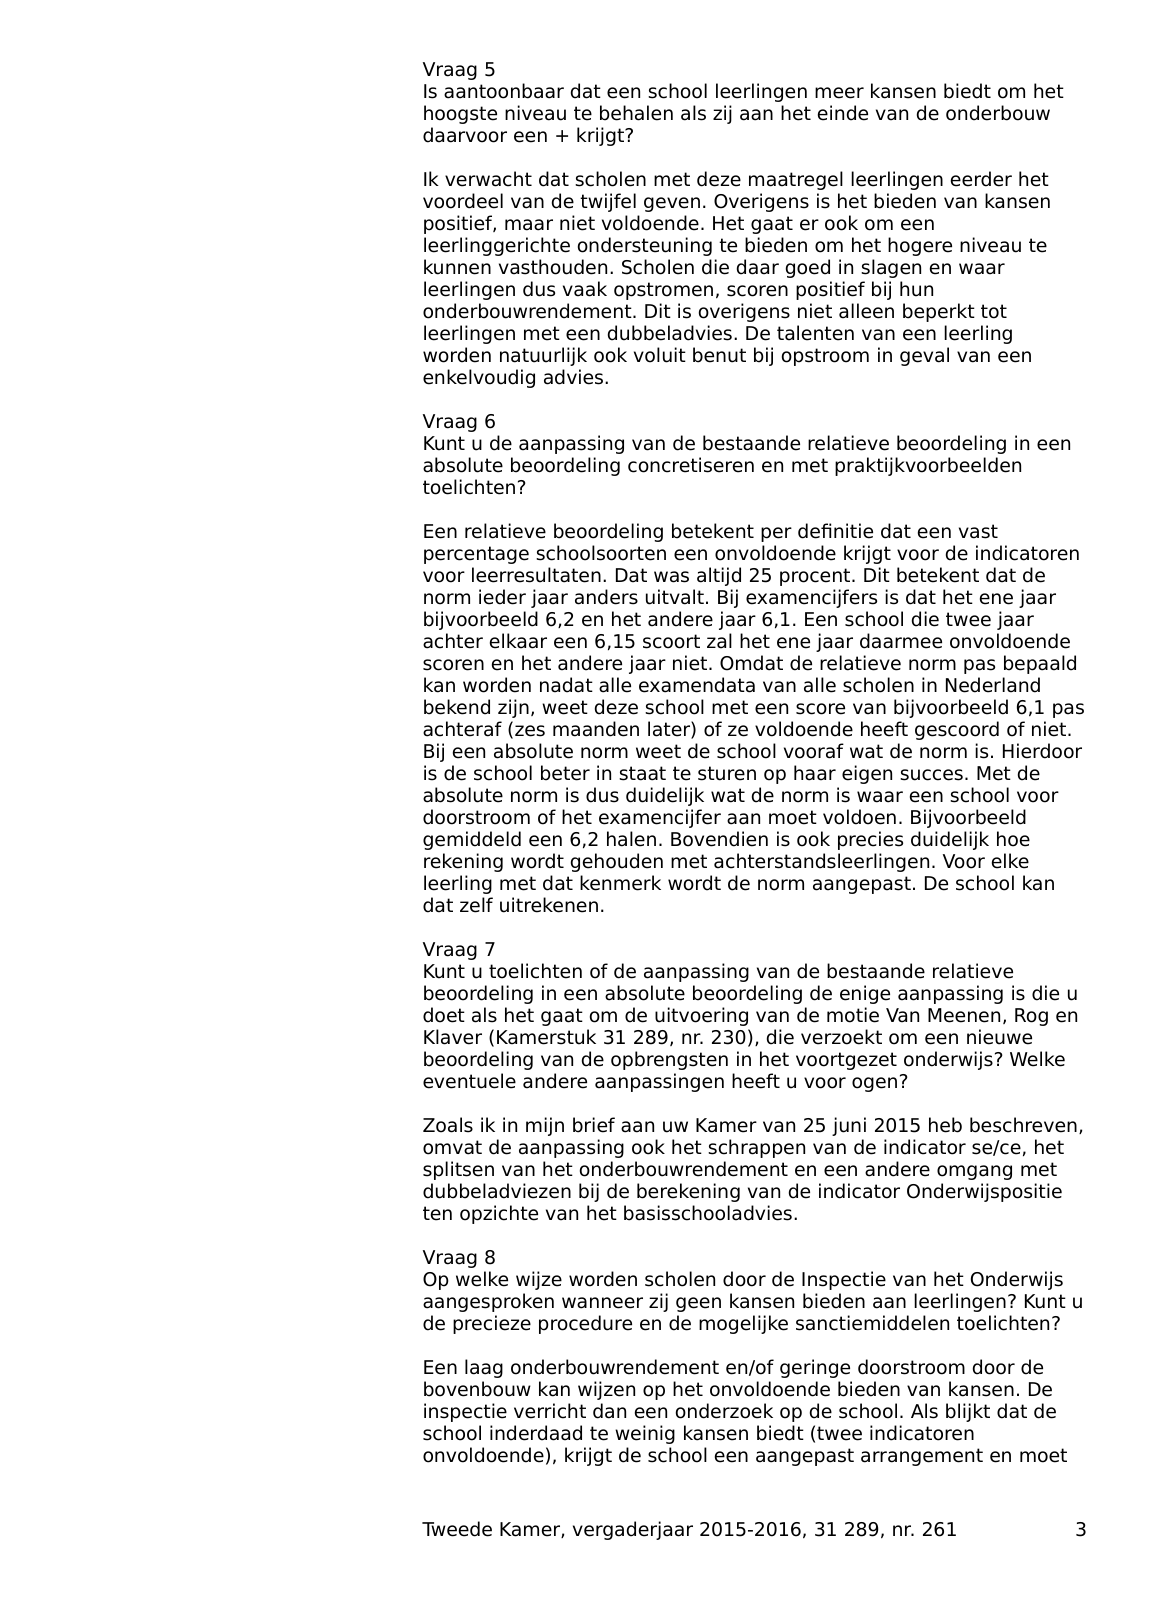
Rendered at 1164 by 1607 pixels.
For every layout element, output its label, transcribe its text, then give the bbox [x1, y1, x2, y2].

text Is aantoonbaar dat een school leerlingen meer kansen biedt om het hoogste niveau te behalen als zij aan het einde van de onderbouw daarvoor een + krijgt? [422, 81, 1087, 147]
text Kunt u de aanpassing van de bestaande relatieve beoordeling in een absolute beoordeling concretiseren en met praktijkvoorbeelden toelichten? [422, 433, 1087, 499]
text Vraag 8 [422, 1247, 1087, 1269]
text Een laag onderbouwrendement en/of geringe doorstroom door de bovenbouw kan wijzen op het onvoldoende bieden van kansen. De inspectie verricht dan een onderzoek op de school. Als blijkt dat de school inderdaad te weinig kansen biedt (twee indicatoren onvoldoende), krijgt de school een aangepast arrangement en moet [422, 1357, 1087, 1467]
text Een relatieve beoordeling betekent per definitie dat een vast percentage schoolsoorten een onvoldoende krijgt voor de indicatoren voor leerresultaten. Dat was altijd 25 procent. Dit betekent dat de norm ieder jaar anders uitvalt. Bij examencijfers is dat het ene jaar bijvoorbeeld 6,2 en het andere jaar 6,1. Een school die twee jaar achter elkaar een 6,15 scoort zal het ene jaar daarmee onvoldoende scoren en het andere jaar niet. Omdat de relatieve norm pas bepaald kan worden nadat alle examendata van alle scholen in Nederland bekend zijn, weet deze school met een score van bijvoorbeeld 6,1 pas achteraf (zes maanden later) of ze voldoende heeft gescoord of niet. Bij een absolute norm weet de school vooraf wat de norm is. Hierdoor is de school beter in staat te sturen op haar eigen succes. Met de absolute norm is dus duidelijk wat de norm is waar een school voor doorstroom of het examencijfer aan moet voldoen. Bijvoorbeeld gemiddeld een 6,2 halen. Bovendien is ook precies duidelijk hoe rekening wordt gehouden met achterstandsleerlingen. Voor elke leerling met dat kenmerk wordt de norm aangepast. De school kan dat zelf uitrekenen. [422, 521, 1087, 917]
text Kunt u toelichten of de aanpassing van de bestaande relatieve beoordeling in een absolute beoordeling de enige aanpassing is die u doet als het gaat om de uitvoering van de motie Van Meenen, Rog en Klaver (Kamerstuk 31 289, nr. 230), die verzoekt om een nieuwe beoordeling van de opbrengsten in het voortgezet onderwijs? Welke eventuele andere aanpassingen heeft u voor ogen? [422, 961, 1087, 1093]
text Vraag 7 [422, 939, 1087, 961]
text Ik verwacht dat scholen met deze maatregel leerlingen eerder het voordeel van de twijfel geven. Overigens is het bieden van kansen positief, maar niet voldoende. Het gaat er ook om een leerlinggerichte ondersteuning te bieden om het hogere niveau te kunnen vasthouden. Scholen die daar goed in slagen en waar leerlingen dus vaak opstromen, scoren positief bij hun onderbouwrendement. Dit is overigens niet alleen beperkt tot leerlingen met een dubbeladvies. De talenten van een leerling worden natuurlijk ook voluit benut bij opstroom in geval van een enkelvoudig advies. [422, 169, 1087, 389]
text Op welke wijze worden scholen door de Inspectie van het Onderwijs aangesproken wanneer zij geen kansen bieden aan leerlingen? Kunt u de precieze procedure en de mogelijke sanctiemiddelen toelichten? [422, 1269, 1087, 1335]
text Zoals ik in mijn brief aan uw Kamer van 25 juni 2015 heb beschreven, omvat de aanpassing ook het schrappen van de indicator se/ce, het splitsen van het onderbouwrendement en een andere omgang met dubbeladviezen bij de berekening van de indicator Onderwijspositie ten opzichte van het basisschooladvies. [422, 1115, 1087, 1225]
text Vraag 5 [422, 59, 1087, 81]
text Vraag 6 [422, 411, 1087, 433]
